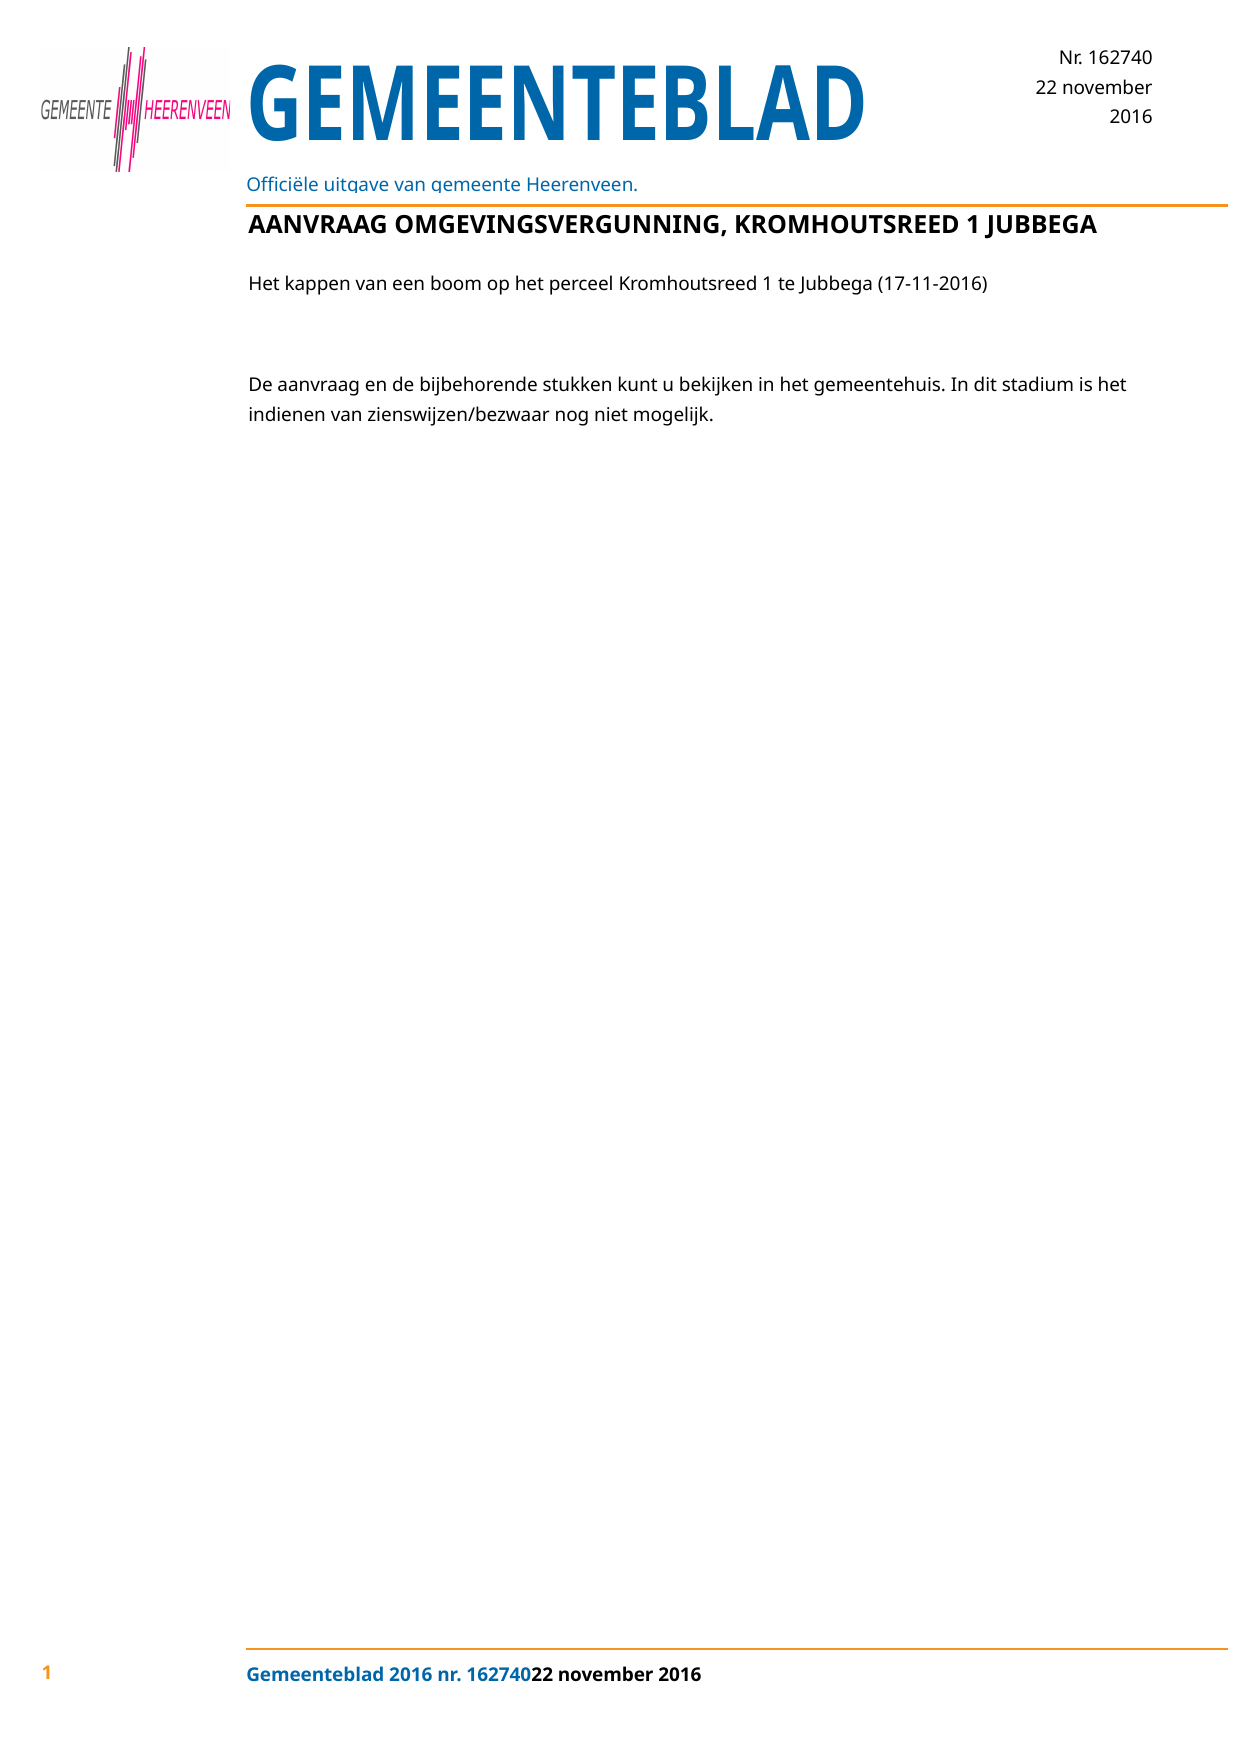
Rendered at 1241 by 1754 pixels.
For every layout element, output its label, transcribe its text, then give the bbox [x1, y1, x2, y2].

text AANVRAAG OMGEVINGSVERGUNNING, KROMHOUTSREED 1 JUBBEGA [248, 207, 1152, 241]
text De aanvraag en de bijbehorende stukken kunt u bekijken in het gemeentehuis. In dit stadium is het indienen van zienswijzen/bezwaar nog niet mogelijk. [248, 371, 1152, 426]
text Het kappen van een boom op het perceel Kromhoutsreed 1 te Jubbega (17-11-2016) [248, 270, 1152, 296]
picture [41, 47, 231, 172]
